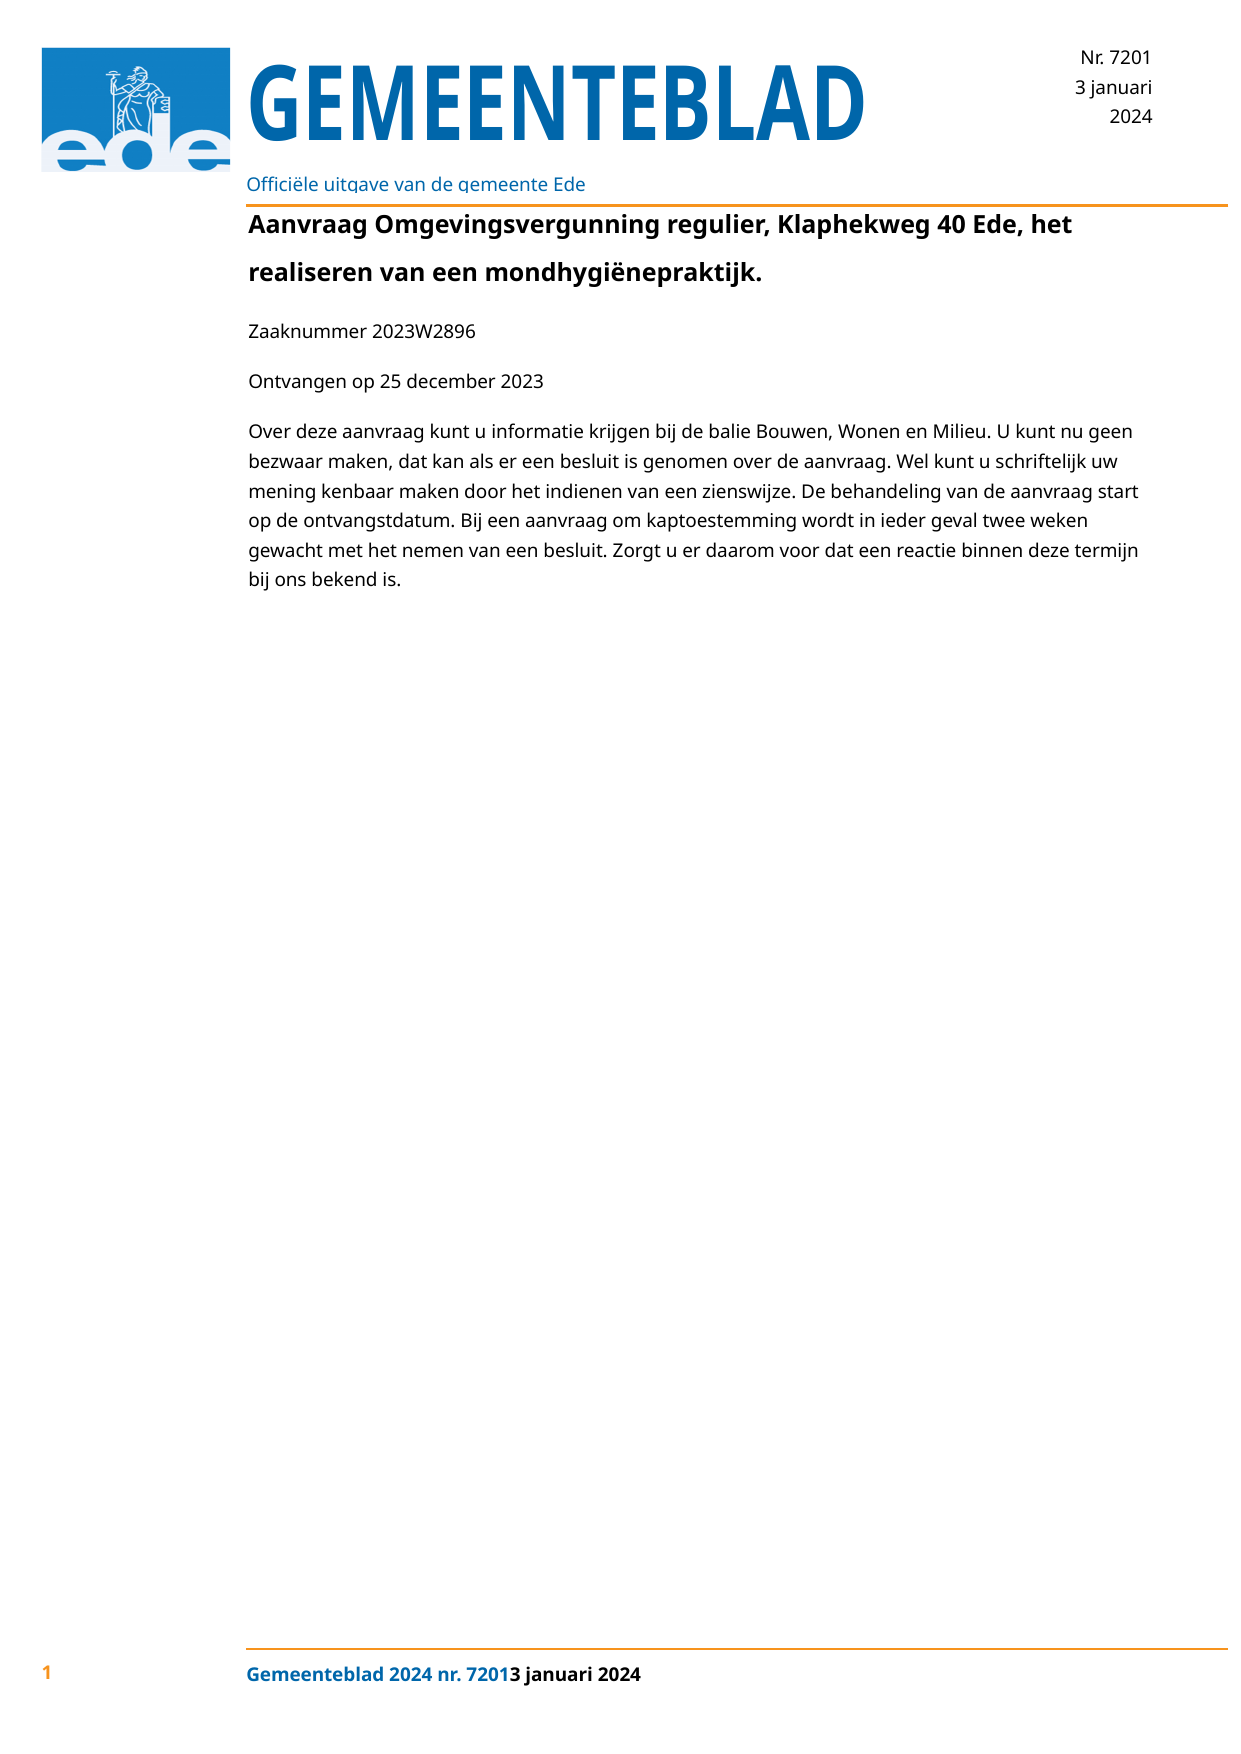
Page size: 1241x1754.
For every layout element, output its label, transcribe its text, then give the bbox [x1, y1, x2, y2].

text Aanvraag Omgevingsvergunning regulier, Klaphekweg 40 Ede, het realiseren van een mondhygiënepraktijk. [248, 207, 1152, 288]
text Over deze aanvraag kunt u informatie krijgen bij de balie Bouwen, Wonen en Milieu. U kunt nu geen bezwaar maken, dat kan als er een besluit is genomen over de aanvraag. Wel kunt u schriftelijk uw mening kenbaar maken door het indienen van een zienswijze. De behandeling van de aanvraag start op de ontvangstdatum. Bij een aanvraag om kaptoestemming wordt in ieder geval twee weken gewacht met het nemen van een besluit. Zorgt u er daarom voor dat een reactie binnen deze termijn bij ons bekend is. [248, 419, 1152, 592]
text Ontvangen op 25 december 2023 [248, 368, 1152, 394]
text Zaaknummer 2023W2896 [248, 318, 1152, 344]
picture [41, 47, 231, 172]
